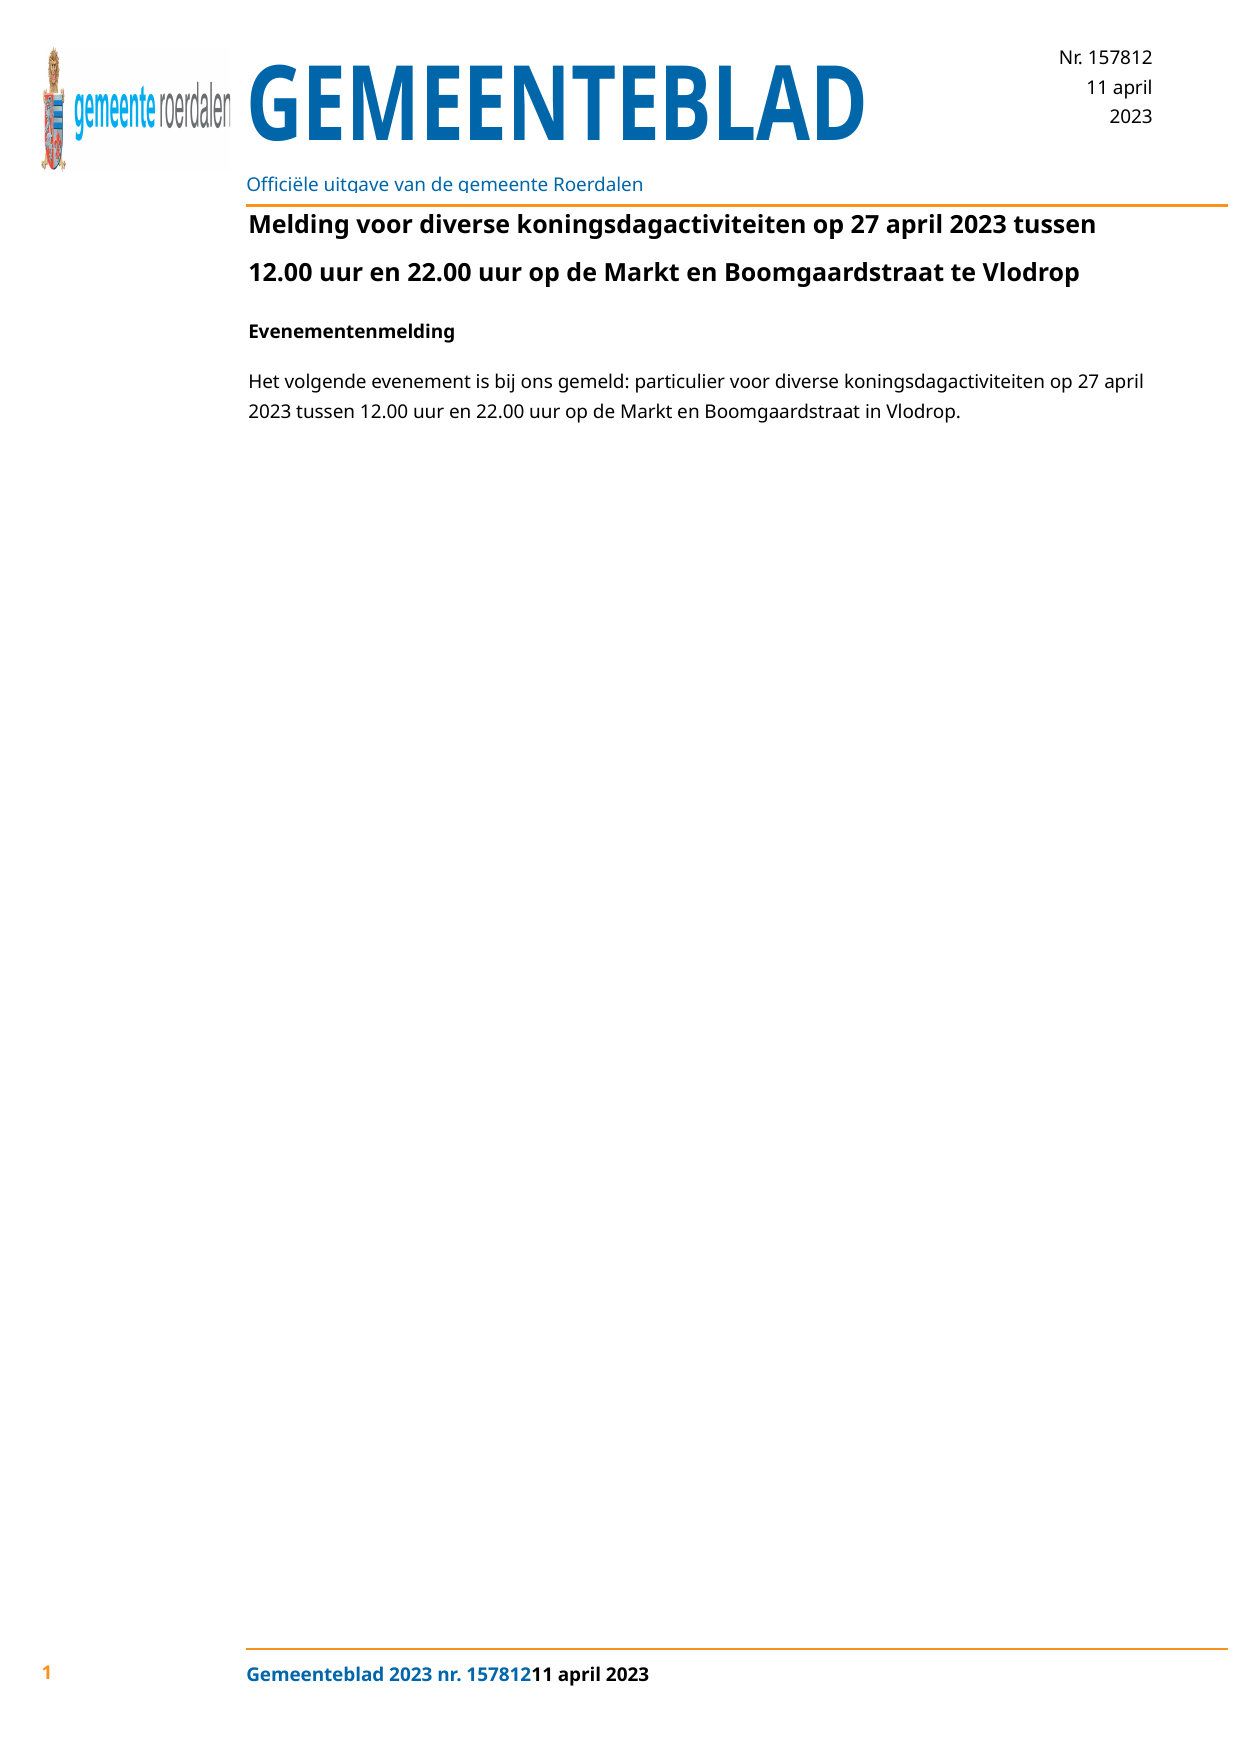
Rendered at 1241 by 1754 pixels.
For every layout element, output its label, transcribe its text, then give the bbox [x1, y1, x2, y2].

text Het volgende evenement is bij ons gemeld: particulier voor diverse koningsdagactiviteiten op 27 april 2023 tussen 12.00 uur en 22.00 uur op de Markt en Boomgaardstraat in Vlodrop. [248, 368, 1152, 424]
picture [41, 47, 231, 172]
text Evenementenmelding [248, 318, 1152, 344]
text Melding voor diverse koningsdagactiviteiten op 27 april 2023 tussen 12.00 uur en 22.00 uur op de Markt en Boomgaardstraat te Vlodrop [248, 207, 1152, 288]
